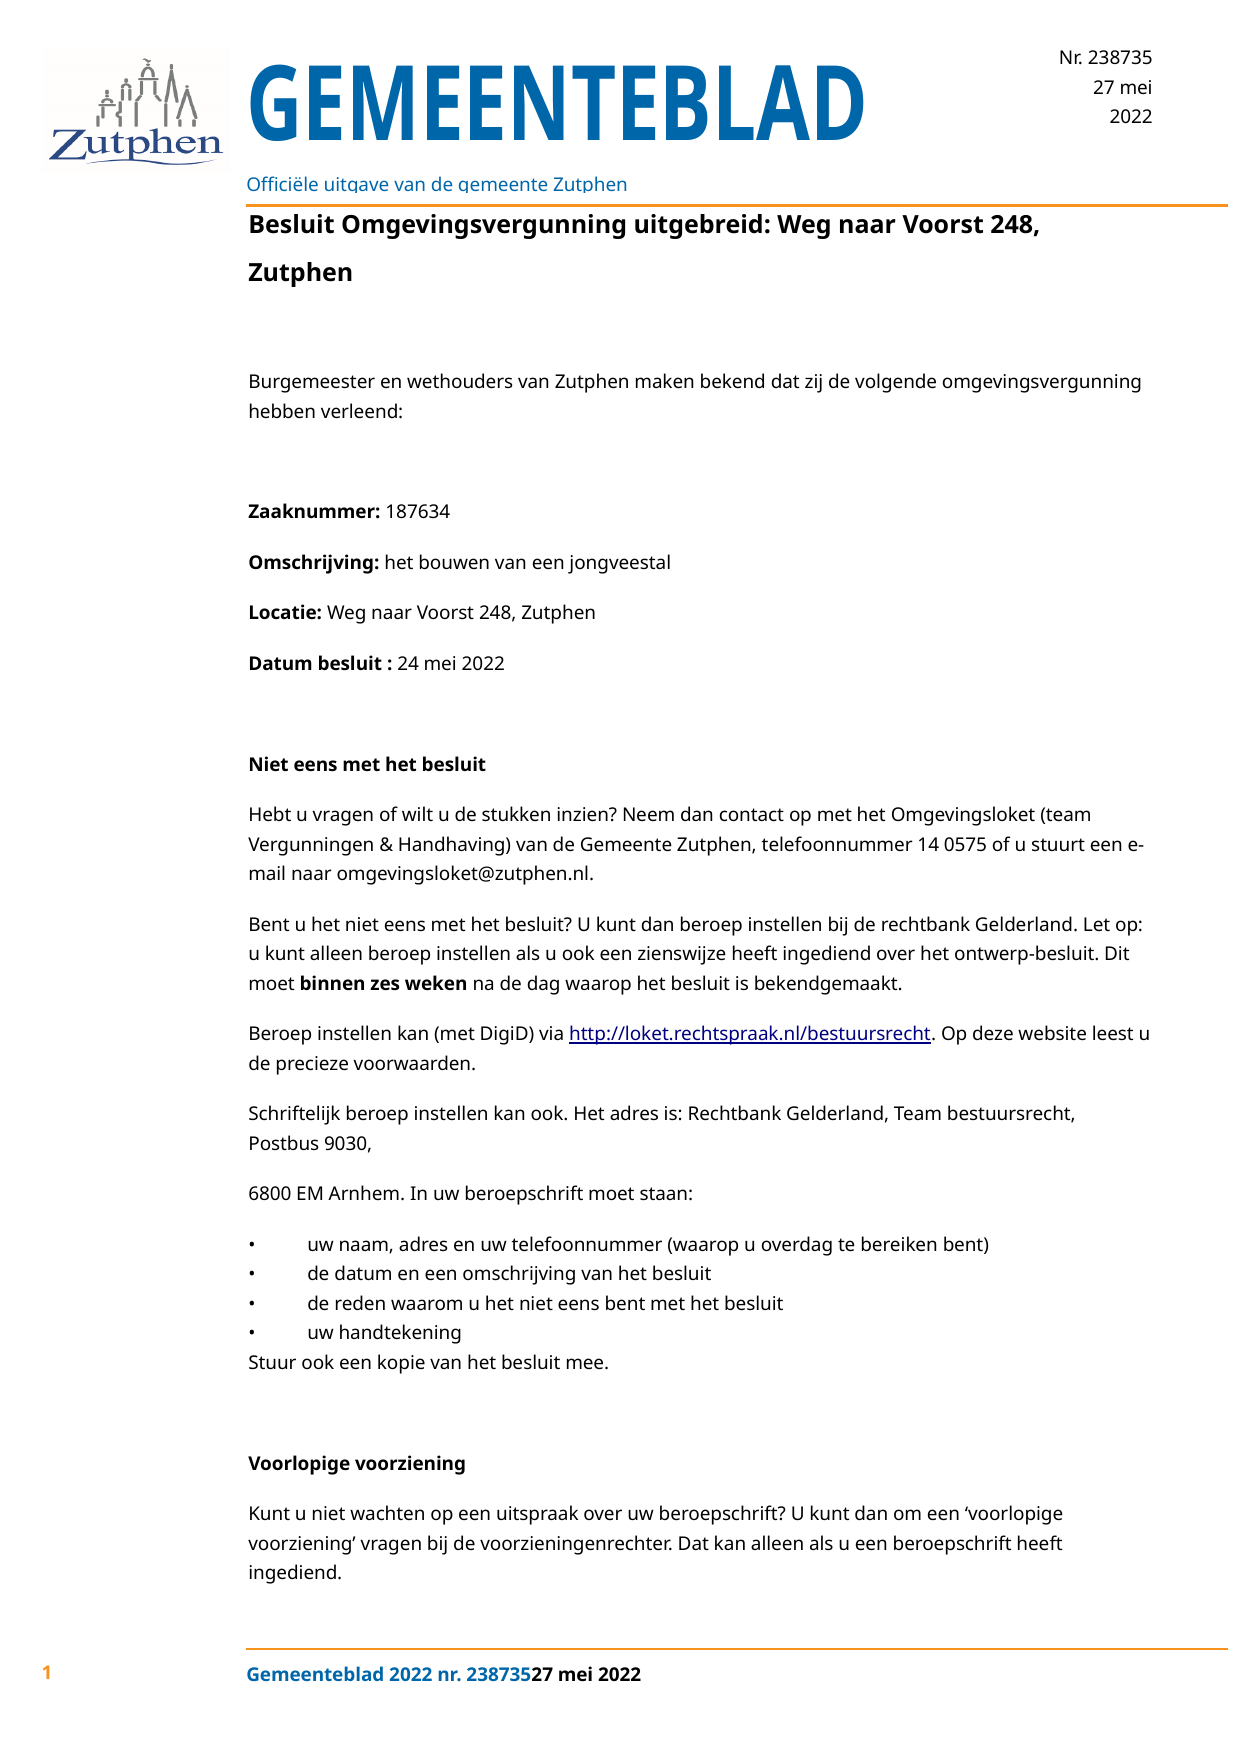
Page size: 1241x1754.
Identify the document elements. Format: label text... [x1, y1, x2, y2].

text Beroep instellen kan (met DigiD) via http://loket.rechtspraak.nl/bestuursrecht. Op deze website leest u de precieze voorwaarden. [248, 1020, 1152, 1076]
list uw handtekening [248, 1319, 1152, 1345]
text Hebt u vragen of wilt u de stukken inzien? Neem dan contact op met het Omgevingsloket (team Vergunningen & Handhaving) van de Gemeente Zutphen, telefoonnummer 14 0575 of u stuurt een e-mail naar omgevingsloket@zutphen.nl. [248, 801, 1152, 886]
text 6800 EM Arnhem. In uw beroepschrift moet staan: [248, 1180, 1152, 1206]
text Omschrijving: het bouwen van een jongveestal [248, 549, 1152, 575]
text Niet eens met het besluit [248, 751, 1152, 777]
text Zaaknummer: 187634 [248, 499, 1152, 524]
text Kunt u niet wachten op een uitspraak over uw beroepschrift? U kunt dan om een ‘voorlopige voorziening’ vragen bij de voorzieningenrechter. Dat kan alleen als u een beroepschrift heeft ingediend. [248, 1500, 1152, 1585]
list uw naam, adres en uw telefoonnummer (waarop u overdag te bereiken bent) [248, 1231, 1152, 1257]
picture [41, 47, 231, 172]
text Locatie: Weg naar Voorst 248, Zutphen [248, 599, 1152, 625]
list de datum en een omschrijving van het besluit [248, 1260, 1152, 1286]
text Voorlopige voorziening [248, 1450, 1152, 1476]
text Burgemeester en wethouders van Zutphen maken bekend dat zij de volgende omgevingsvergunning hebben verleend: [248, 368, 1152, 424]
text Datum besluit : 24 mei 2022 [248, 650, 1152, 676]
text Schriftelijk beroep instellen kan ook. Het adres is: Rechtbank Gelderland, Team bestuursrecht, Postbus 9030, [248, 1100, 1152, 1156]
text Stuur ook een kopie van het besluit mee. [248, 1349, 1152, 1375]
text Bent u het niet eens met het besluit? U kunt dan beroep instellen bij de rechtbank Gelderland. Let op: u kunt alleen beroep instellen als u ook een zienswijze heeft ingediend over het ontwerp-besluit. Dit moet binnen zes weken na de dag waarop het besluit is bekendgemaakt. [248, 911, 1152, 996]
list de reden waarom u het niet eens bent met het besluit [248, 1290, 1152, 1316]
text Besluit Omgevingsvergunning uitgebreid: Weg naar Voorst 248, Zutphen [248, 207, 1152, 288]
